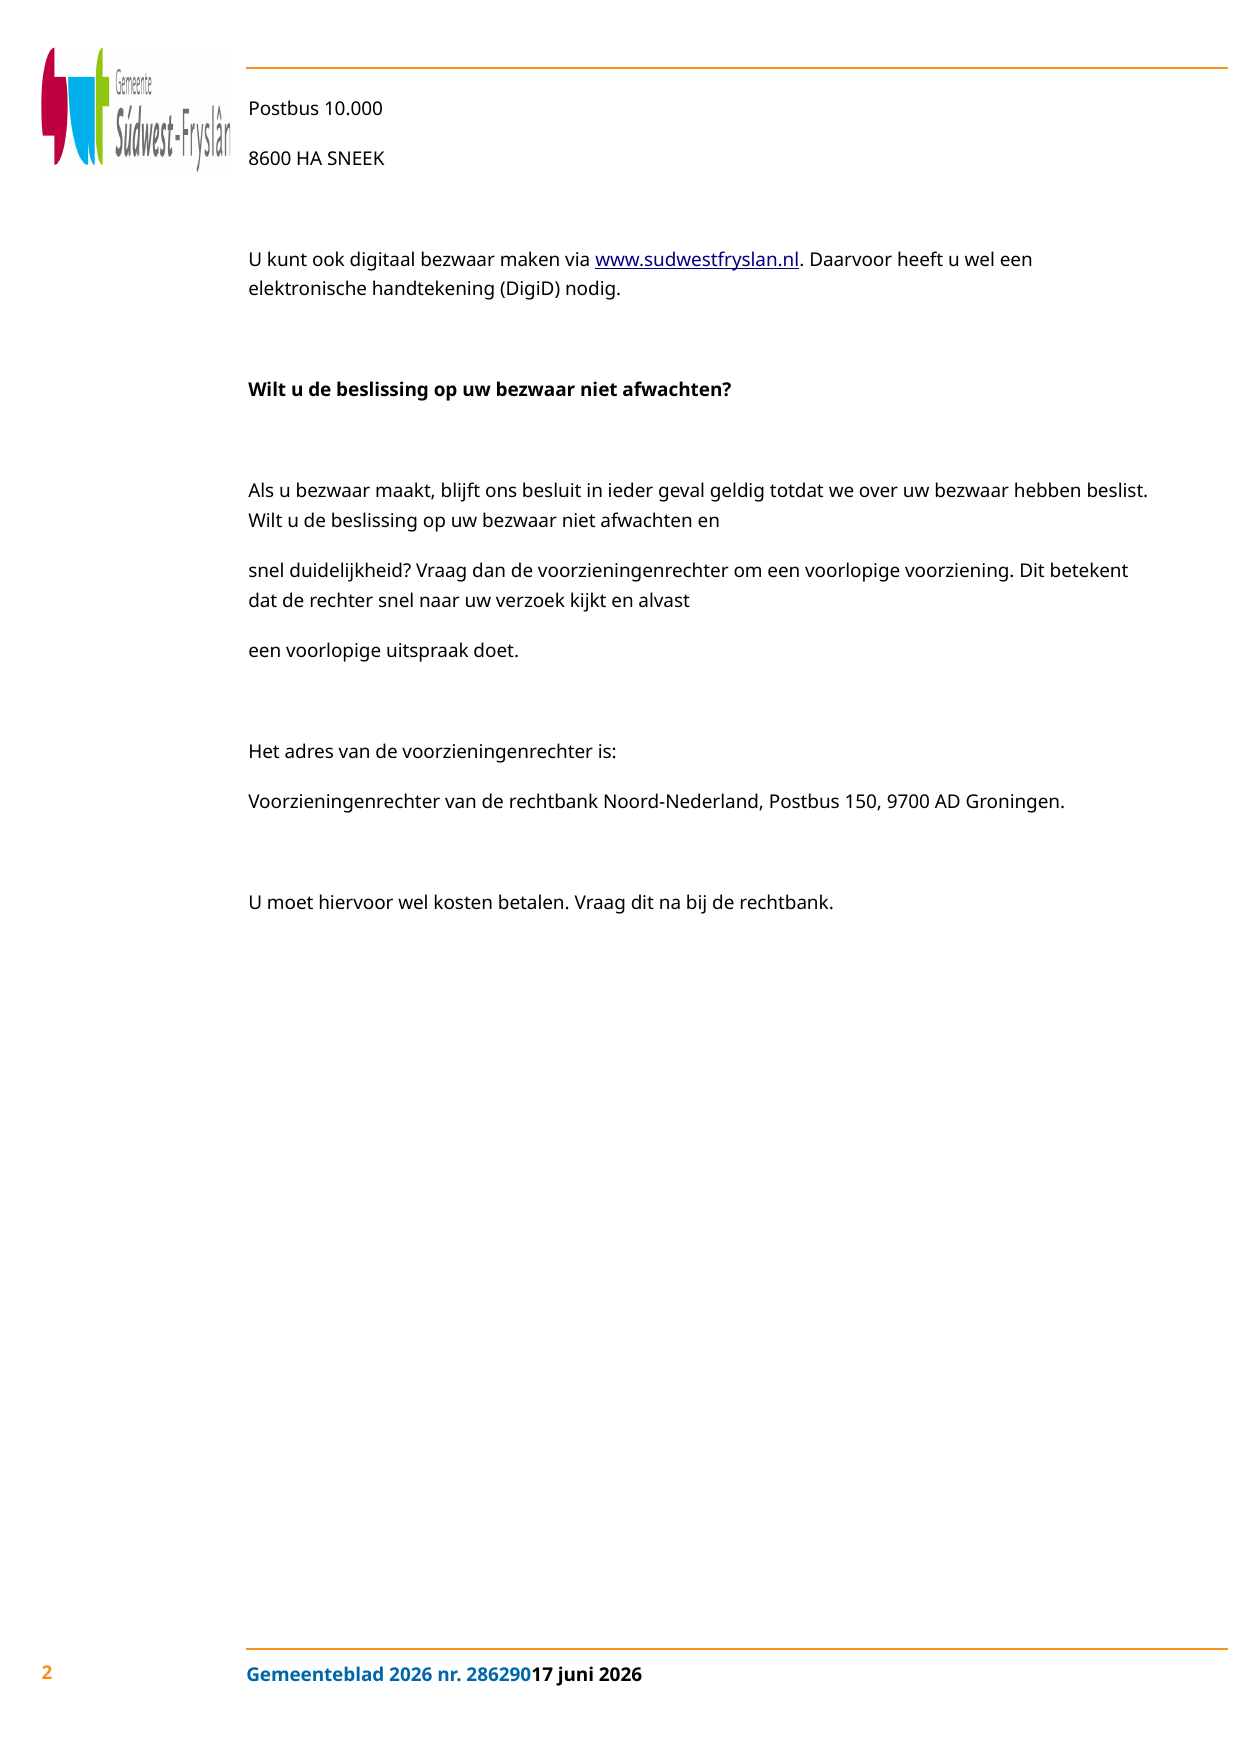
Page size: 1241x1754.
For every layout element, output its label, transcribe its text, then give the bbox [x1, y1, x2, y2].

text 8600 HA SNEEK [248, 145, 1152, 171]
text Wilt u de beslissing op uw bezwaar niet afwachten? [248, 376, 1152, 402]
text U kunt ook digitaal bezwaar maken via www.sudwestfryslan.nl. Daarvoor heeft u wel een elektronische handtekening (DigiD) nodig. [248, 246, 1152, 301]
text Als u bezwaar maakt, blijft ons besluit in ieder geval geldig totdat we over uw bezwaar hebben beslist. Wilt u de beslissing op uw bezwaar niet afwachten en [248, 477, 1152, 533]
text snel duidelijkheid? Vraag dan de voorzieningenrechter om een voorlopige voorziening. Dit betekent dat de rechter snel naar uw verzoek kijkt en alvast [248, 557, 1152, 613]
text U moet hiervoor wel kosten betalen. Vraag dit na bij de rechtbank. [248, 889, 1152, 915]
picture [41, 47, 231, 172]
text Het adres van de voorzieningenrechter is: [248, 738, 1152, 764]
text Voorzieningenrechter van de rechtbank Noord-Nederland, Postbus 150, 9700 AD Groningen. [248, 788, 1152, 814]
text een voorlopige uitspraak doet. [248, 637, 1152, 663]
text Postbus 10.000 [248, 95, 1152, 121]
